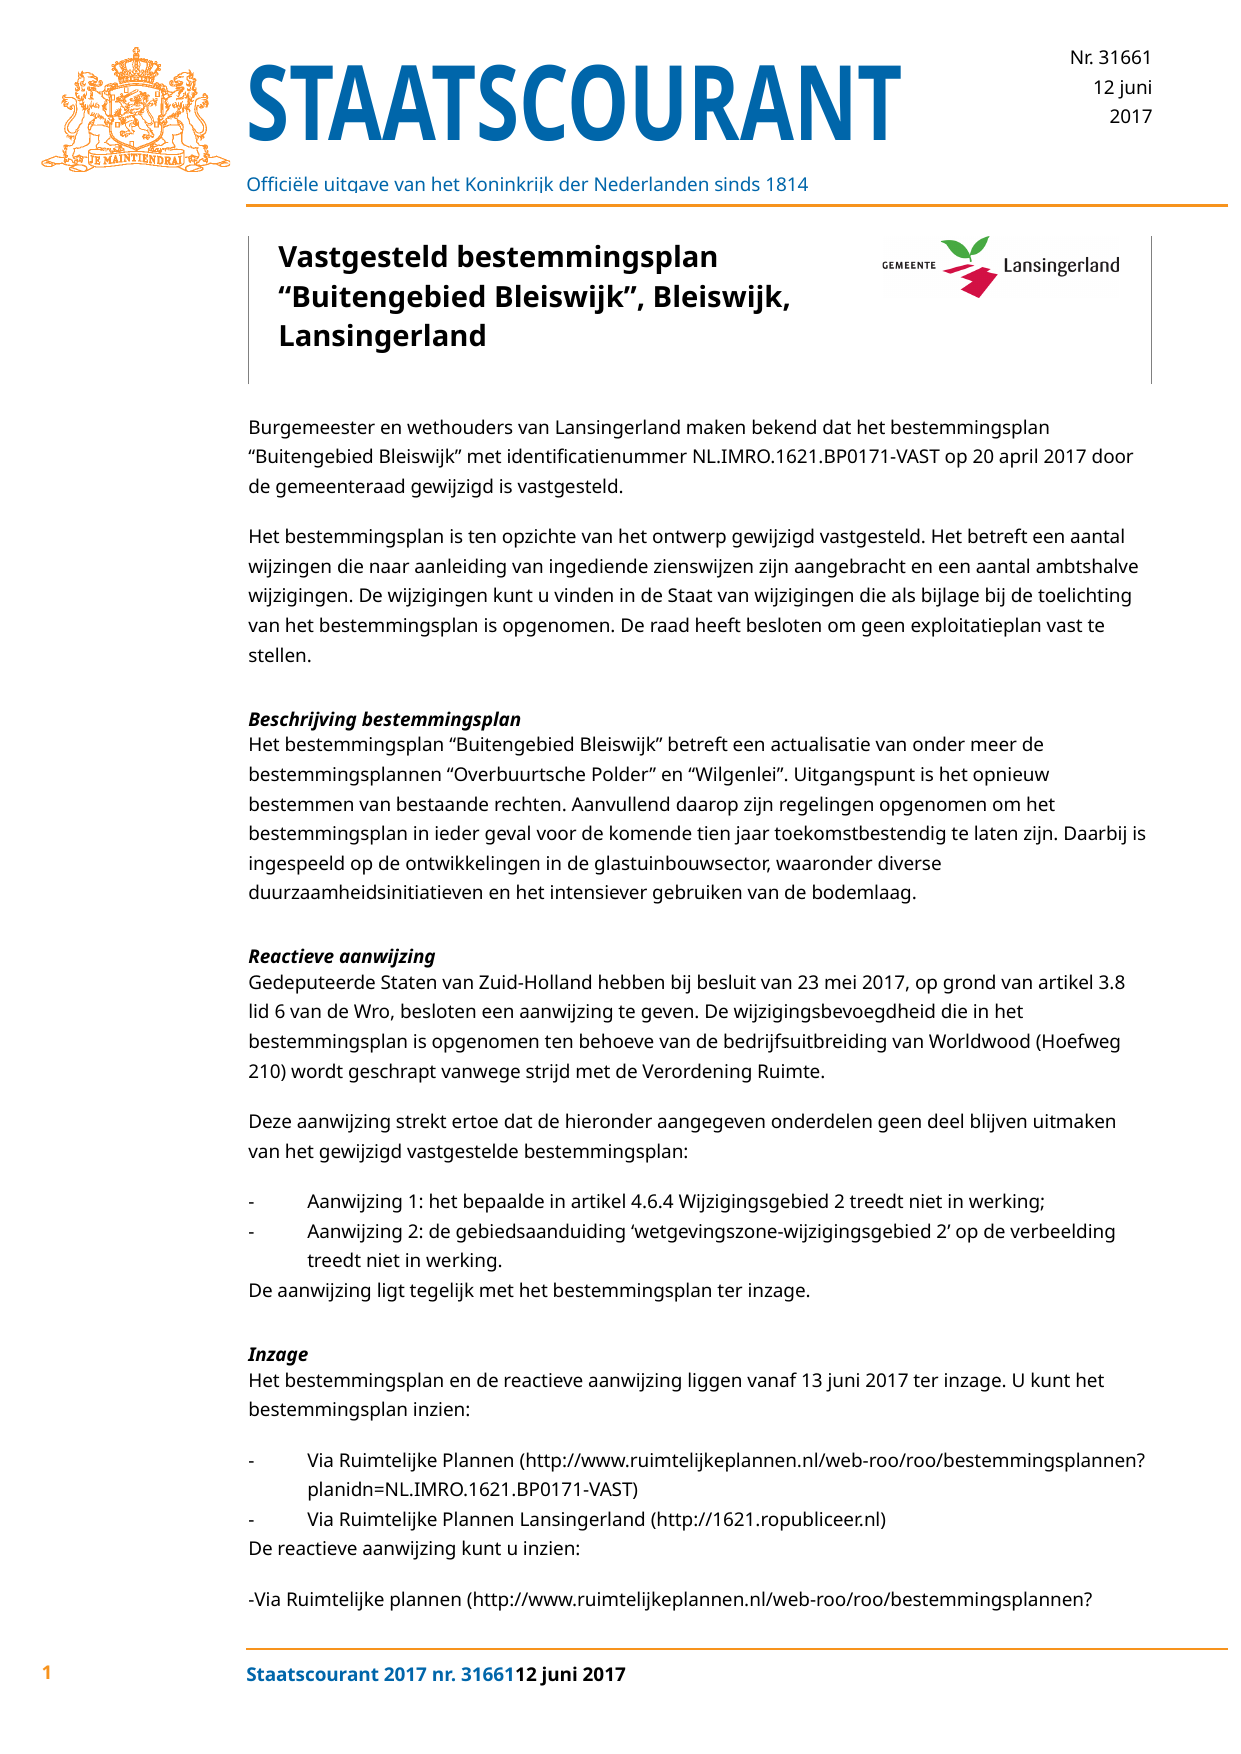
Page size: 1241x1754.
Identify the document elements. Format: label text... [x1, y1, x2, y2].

text Het bestemmingsplan en de reactieve aanwijzing liggen vanaf 13 juni 2017 ter inzage. U kunt het bestemmingsplan inzien: [248, 1367, 1152, 1422]
list Aanwijzing 1: het bepaalde in artikel 4.6.4 Wijzigingsgebied 2 treedt niet in werking; [248, 1188, 1152, 1214]
text Reactieve aanwijzing [248, 943, 1152, 969]
list Via Ruimtelijke Plannen (http://www.ruimtelijkeplannen.nl/web-roo/roo/bestemmingsplannen?planidn=NL.IMRO.1621.BP0171-VAST) [248, 1447, 1152, 1502]
picture [882, 236, 1119, 298]
text Het bestemmingsplan “Buitengebied Bleiswijk” betreft een actualisatie van onder meer de bestemmingsplannen “Overbuurtsche Polder” en “Wilgenlei”. Uitgangspunt is het opnieuw bestemmen van bestaande rechten. Aanvullend daarop zijn regelingen opgenomen om het bestemmingsplan in ieder geval voor de komende tien jaar toekomstbestendig te laten zijn. Daarbij is ingespeeld op de ontwikkelingen in de glastuinbouwsector, waaronder diverse duurzaamheidsinitiatieven en het intensiever gebruiken van de bodemlaag. [248, 732, 1152, 905]
text Inzage [248, 1341, 1152, 1367]
text Het bestemmingsplan is ten opzichte van het ontwerp gewijzigd vastgesteld. Het betreft een aantal wijzingen die naar aanleiding van ingediende zienswijzen zijn aangebracht en een aantal ambtshalve wijzigingen. De wijzigingen kunt u vinden in de Staat van wijzigingen die als bijlage bij de toelichting van het bestemmingsplan is opgenomen. De raad heeft besloten om geen exploitatieplan vast te stellen. [248, 523, 1152, 668]
list Via Ruimtelijke Plannen Lansingerland (http://1621.ropubliceer.nl) [248, 1506, 1152, 1532]
text Gedeputeerde Staten van Zuid-Holland hebben bij besluit van 23 mei 2017, op grond van artikel 3.8 lid 6 van de Wro, besloten een aanwijzing te geven. De wijzigingsbevoegdheid die in het bestemmingsplan is opgenomen ten behoeve van de bedrijfsuitbreiding van Worldwood (Hoefweg 210) wordt geschrapt vanwege strijd met de Verordening Ruimte. [248, 969, 1152, 1084]
text Beschrijving bestemmingsplan [248, 706, 1152, 732]
text -Via Ruimtelijke plannen (http://www.ruimtelijkeplannen.nl/web-roo/roo/bestemmingsplannen? [248, 1586, 1152, 1612]
text Burgemeester en wethouders van Lansingerland maken bekend dat het bestemmingsplan “Buitengebied Bleiswijk” met identificatienummer NL.IMRO.1621.BP0171-VAST op 20 april 2017 door de gemeenteraad gewijzigd is vastgesteld. [248, 414, 1152, 499]
text De reactieve aanwijzing kunt u inzien: [248, 1536, 1152, 1561]
table_header Vastgesteld bestemmingsplan “Buitengebied Bleiswijk”, Bleiswijk, Lansingerland [249, 236, 850, 384]
text Deze aanwijzing strekt ertoe dat de hieronder aangegeven onderdelen geen deel blijven uitmaken van het gewijzigd vastgestelde bestemmingsplan: [248, 1108, 1152, 1164]
table_header [850, 236, 1151, 384]
list Aanwijzing 2: de gebiedsaanduiding ‘wetgevingszone-wijzigingsgebied 2’ op de verbeelding treedt niet in werking. [248, 1218, 1152, 1273]
picture [41, 47, 231, 172]
text De aanwijzing ligt tegelijk met het bestemmingsplan ter inzage. [248, 1277, 1152, 1303]
